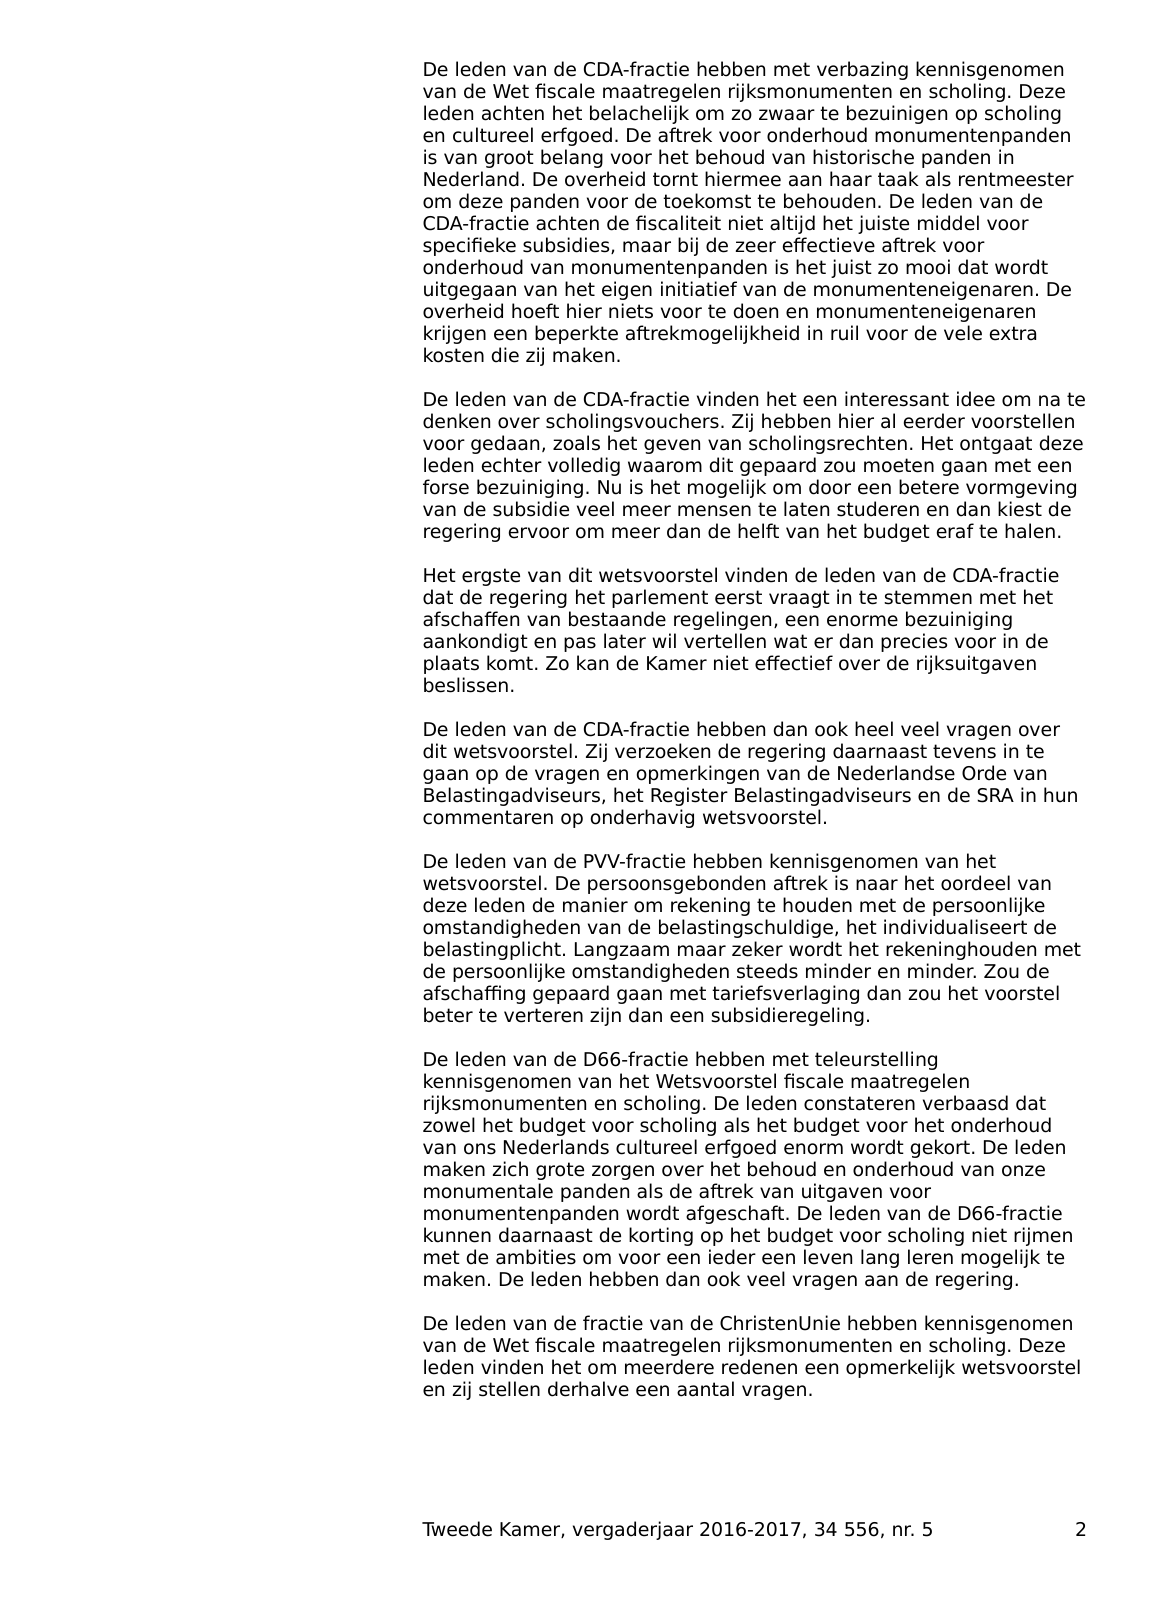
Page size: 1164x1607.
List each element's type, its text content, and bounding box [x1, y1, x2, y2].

text De leden van de CDA-fractie hebben met verbazing kennisgenomen van de Wet fiscale maatregelen rijksmonumenten en scholing. Deze leden achten het belachelijk om zo zwaar te bezuinigen op scholing en cultureel erfgoed. De aftrek voor onderhoud monumentenpanden is van groot belang voor het behoud van historische panden in Nederland. De overheid tornt hiermee aan haar taak als rentmeester om deze panden voor de toekomst te behouden. De leden van de CDA-fractie achten de fiscaliteit niet altijd het juiste middel voor specifieke subsidies, maar bij de zeer effectieve aftrek voor onderhoud van monumentenpanden is het juist zo mooi dat wordt uitgegaan van het eigen initiatief van de monumenteneigenaren. De overheid hoeft hier niets voor te doen en monumenteneigenaren krijgen een beperkte aftrekmogelijkheid in ruil voor de vele extra kosten die zij maken. [422, 59, 1087, 367]
text De leden van de CDA-fractie hebben dan ook heel veel vragen over dit wetsvoorstel. Zij verzoeken de regering daarnaast tevens in te gaan op de vragen en opmerkingen van de Nederlandse Orde van Belastingadviseurs, het Register Belastingadviseurs en de SRA in hun commentaren op onderhavig wetsvoorstel. [422, 719, 1087, 829]
text De leden van de PVV-fractie hebben kennisgenomen van het wetsvoorstel. De persoonsgebonden aftrek is naar het oordeel van deze leden de manier om rekening te houden met de persoonlijke omstandigheden van de belastingschuldige, het individualiseert de belastingplicht. Langzaam maar zeker wordt het rekeninghouden met de persoonlijke omstandigheden steeds minder en minder. Zou de afschaffing gepaard gaan met tariefsverlaging dan zou het voorstel beter te verteren zijn dan een subsidieregeling. [422, 851, 1087, 1027]
text De leden van de fractie van de ChristenUnie hebben kennisgenomen van de Wet fiscale maatregelen rijksmonumenten en scholing. Deze leden vinden het om meerdere redenen een opmerkelijk wetsvoorstel en zij stellen derhalve een aantal vragen. [422, 1313, 1087, 1401]
text De leden van de CDA-fractie vinden het een interessant idee om na te denken over scholingsvouchers. Zij hebben hier al eerder voorstellen voor gedaan, zoals het geven van scholingsrechten. Het ontgaat deze leden echter volledig waarom dit gepaard zou moeten gaan met een forse bezuiniging. Nu is het mogelijk om door een betere vormgeving van de subsidie veel meer mensen te laten studeren en dan kiest de regering ervoor om meer dan de helft van het budget eraf te halen. [422, 389, 1087, 543]
text Het ergste van dit wetsvoorstel vinden de leden van de CDA-fractie dat de regering het parlement eerst vraagt in te stemmen met het afschaffen van bestaande regelingen, een enorme bezuiniging aankondigt en pas later wil vertellen wat er dan precies voor in de plaats komt. Zo kan de Kamer niet effectief over de rijksuitgaven beslissen. [422, 565, 1087, 697]
text De leden van de D66-fractie hebben met teleurstelling kennisgenomen van het Wetsvoorstel fiscale maatregelen rijksmonumenten en scholing. De leden constateren verbaasd dat zowel het budget voor scholing als het budget voor het onderhoud van ons Nederlands cultureel erfgoed enorm wordt gekort. De leden maken zich grote zorgen over het behoud en onderhoud van onze monumentale panden als de aftrek van uitgaven voor monumentenpanden wordt afgeschaft. De leden van de D66-fractie kunnen daarnaast de korting op het budget voor scholing niet rijmen met de ambities om voor een ieder een leven lang leren mogelijk te maken. De leden hebben dan ook veel vragen aan de regering. [422, 1049, 1087, 1291]
